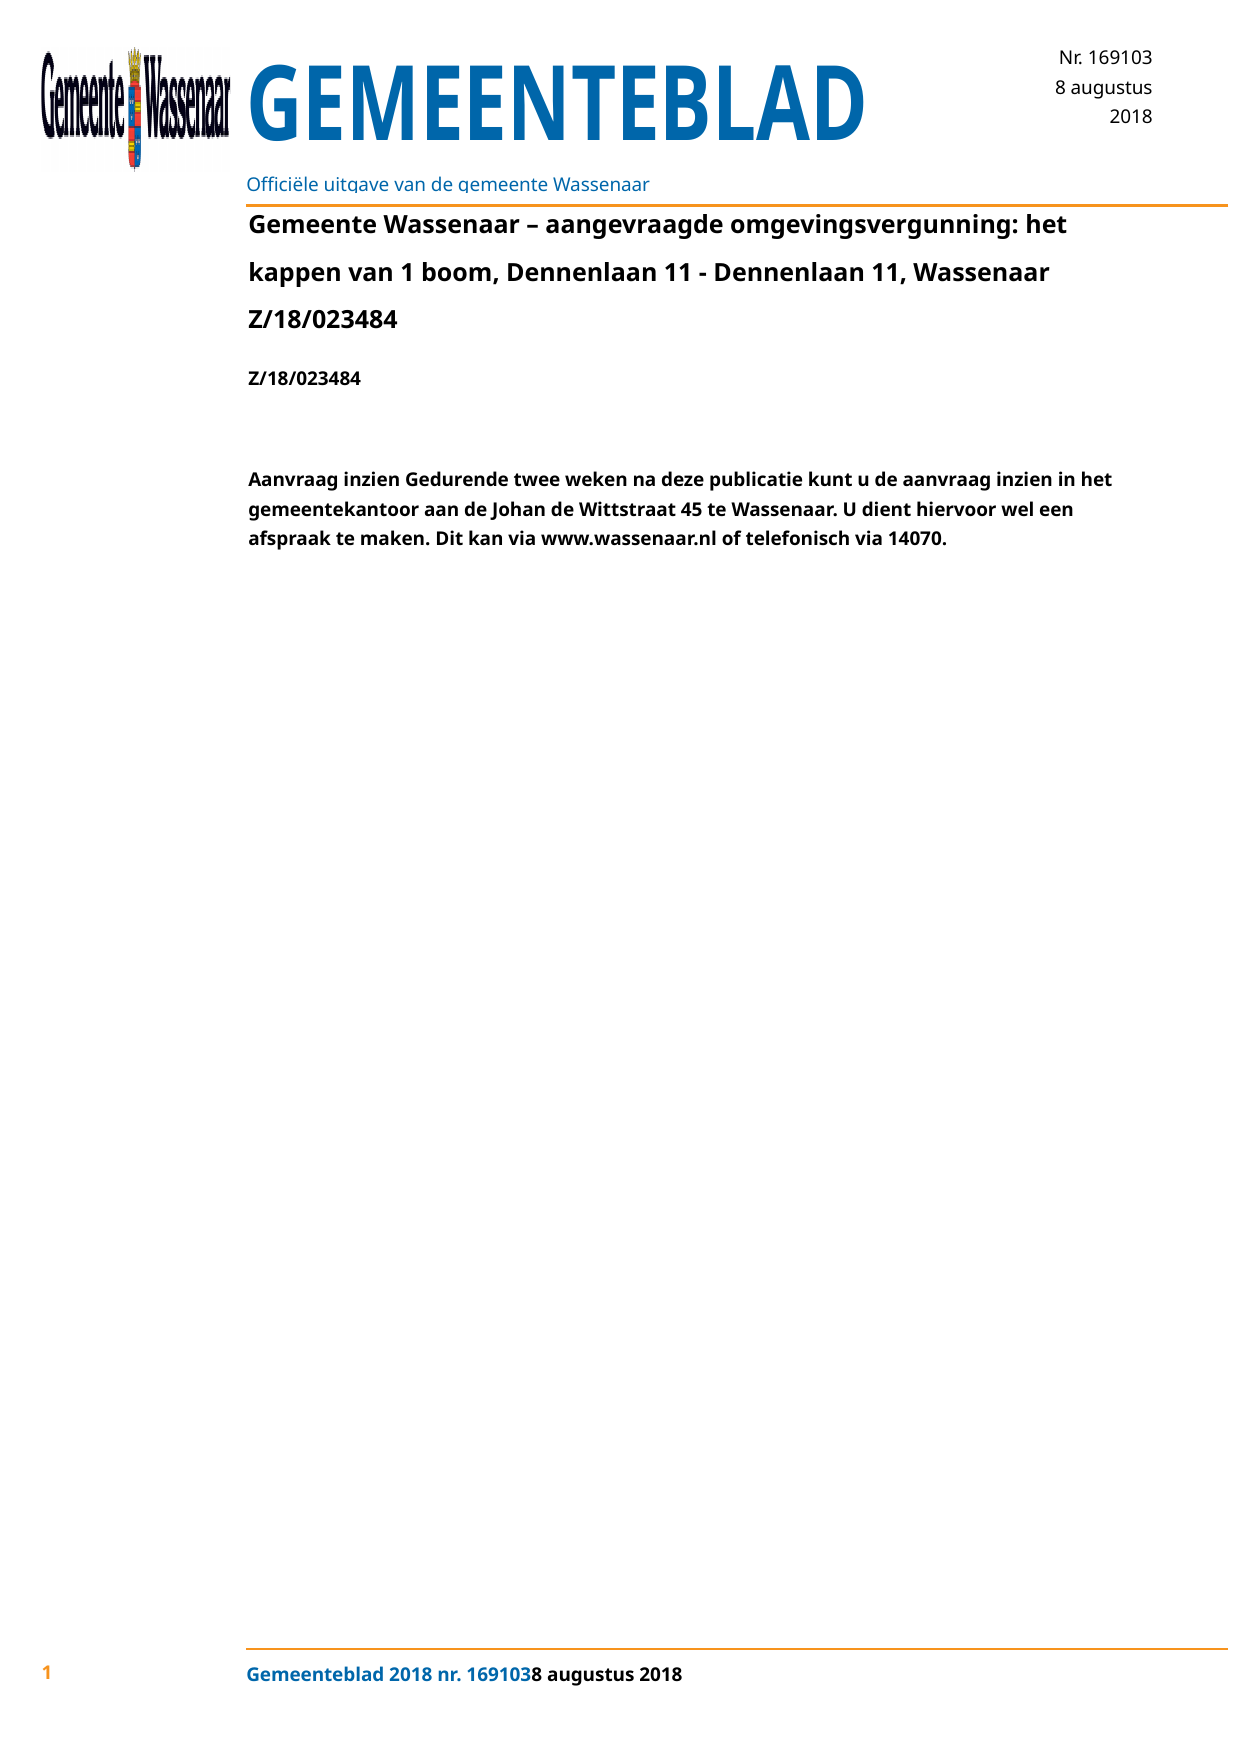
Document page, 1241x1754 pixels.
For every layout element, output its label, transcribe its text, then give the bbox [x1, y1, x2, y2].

text Aanvraag inzien Gedurende twee weken na deze publicatie kunt u de aanvraag inzien in het gemeentekantoor aan de Johan de Wittstraat 45 te Wassenaar. U dient hiervoor wel een afspraak te maken. Dit kan via www.wassenaar.nl of telefonisch via 14070. [248, 466, 1152, 551]
text Z/18/023484 [248, 366, 1152, 391]
text Gemeente Wassenaar – aangevraagde omgevingsvergunning: het kappen van 1 boom, Dennenlaan 11 - Dennenlaan 11, Wassenaar Z/18/023484 [248, 207, 1152, 336]
picture [41, 47, 231, 172]
